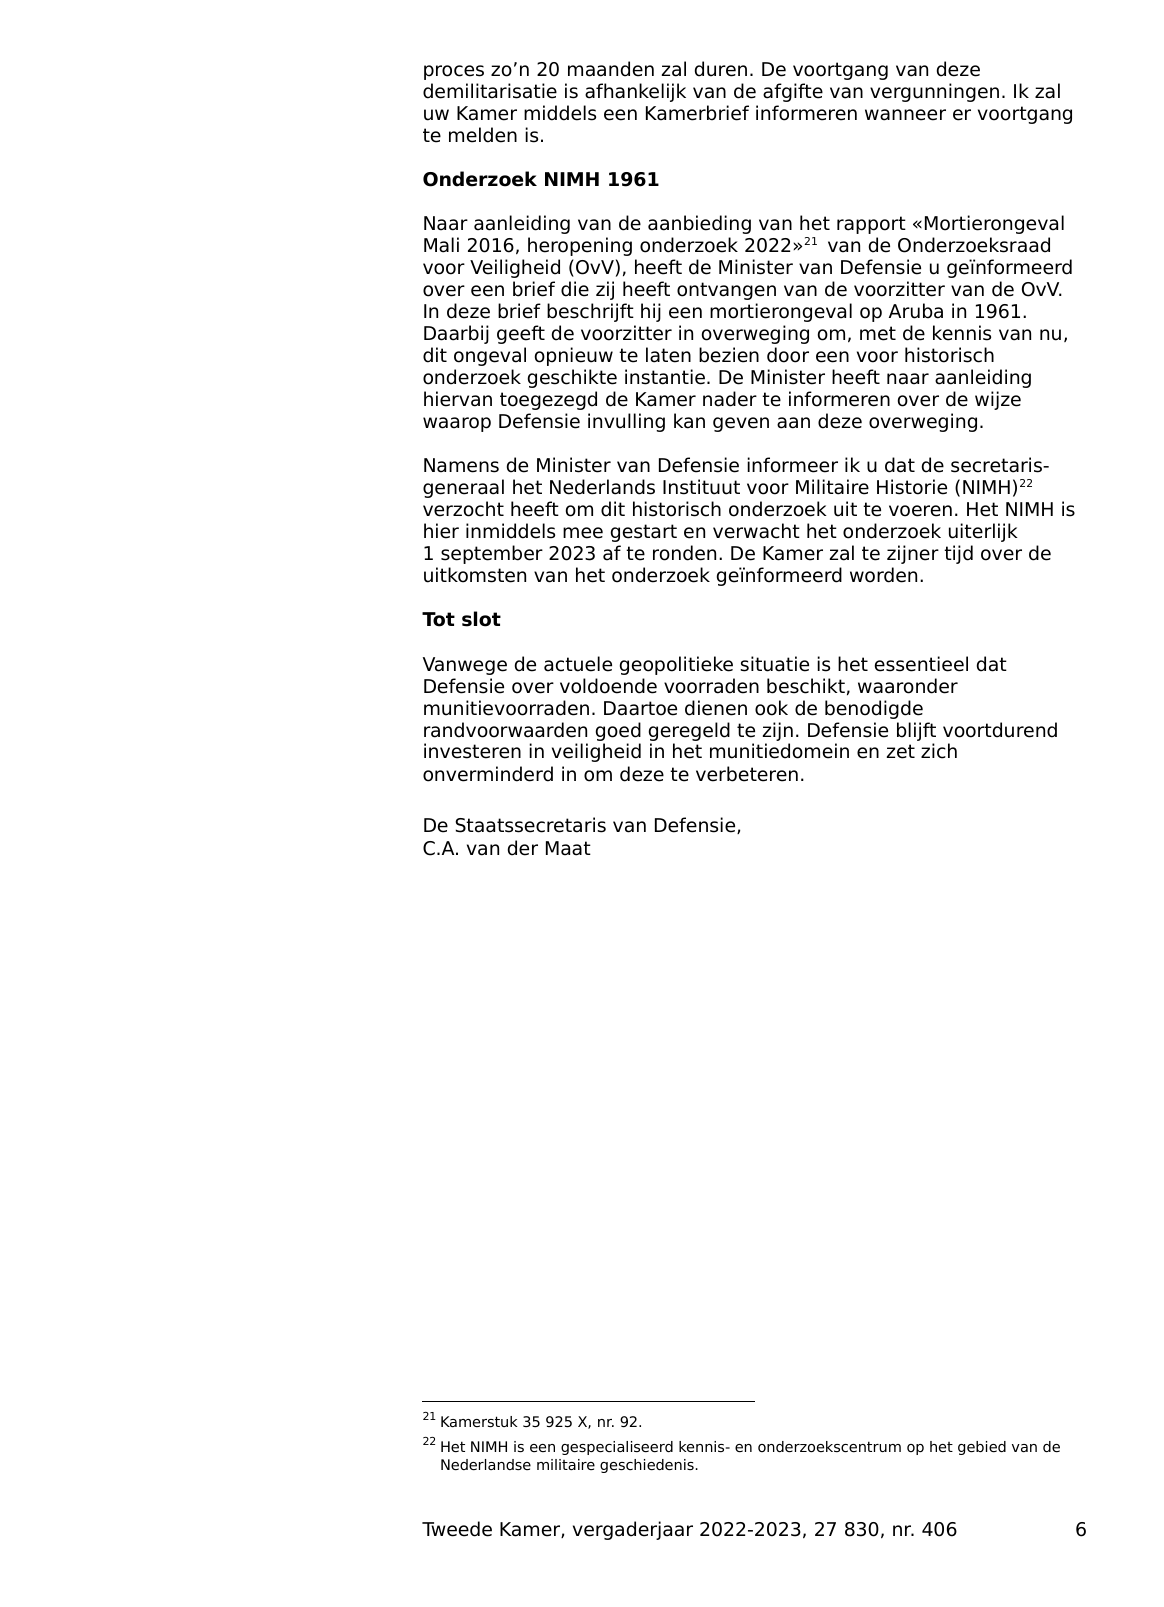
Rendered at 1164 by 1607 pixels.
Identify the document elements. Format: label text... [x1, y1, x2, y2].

text proces zo’n 20 maanden zal duren. De voortgang van deze demilitarisatie is afhankelijk van de afgifte van vergunningen. Ik zal uw Kamer middels een Kamerbrief informeren wanneer er voortgang te melden is. [422, 59, 1087, 147]
text Naar aanleiding van de aanbieding van het rapport «Mortierongeval Mali 2016, heropening onderzoek 2022» van de Onderzoeksraad voor Veiligheid (OvV), heeft de Minister van Defensie u geïnformeerd over een brief die zij heeft ontvangen van de voorzitter van de OvV. In deze brief beschrijft hij een mortierongeval op Aruba in 1961. Daarbij geeft de voorzitter in overweging om, met de kennis van nu, dit ongeval opnieuw te laten bezien door een voor historisch onderzoek geschikte instantie. De Minister heeft naar aanleiding hiervan toegezegd de Kamer nader te informeren over de wijze waarop Defensie invulling kan geven aan deze overweging. [422, 213, 1087, 433]
text Namens de Minister van Defensie informeer ik u dat de secretaris-generaal het Nederlands Instituut voor Militaire Historie (NIMH) verzocht heeft om dit historisch onderzoek uit te voeren. Het NIMH is hier inmiddels mee gestart en verwacht het onderzoek uiterlijk 1 september 2023 af te ronden. De Kamer zal te zijner tijd over de uitkomsten van het onderzoek geïnformeerd worden. [422, 455, 1087, 587]
subtitle Tot slot [422, 609, 1087, 631]
text Het NIMH is een gespecialiseerd kennis- en onderzoekscentrum op het gebied van de Nederlandse militaire geschiedenis. [422, 1435, 1087, 1474]
text Vanwege de actuele geopolitieke situatie is het essentieel dat Defensie over voldoende voorraden beschikt, waaronder munitievoorraden. Daartoe dienen ook de benodigde randvoorwaarden goed geregeld te zijn. Defensie blijft voortdurend investeren in veiligheid in het munitiedomein en zet zich onverminderd in om deze te verbeteren. [422, 653, 1087, 785]
text De Staatssecretaris van Defensie, C.A. van der Maat [422, 815, 1087, 859]
subtitle Onderzoek NIMH 1961 [422, 169, 1087, 191]
text Kamerstuk 35 925 X, nr. 92. [422, 1410, 1087, 1432]
